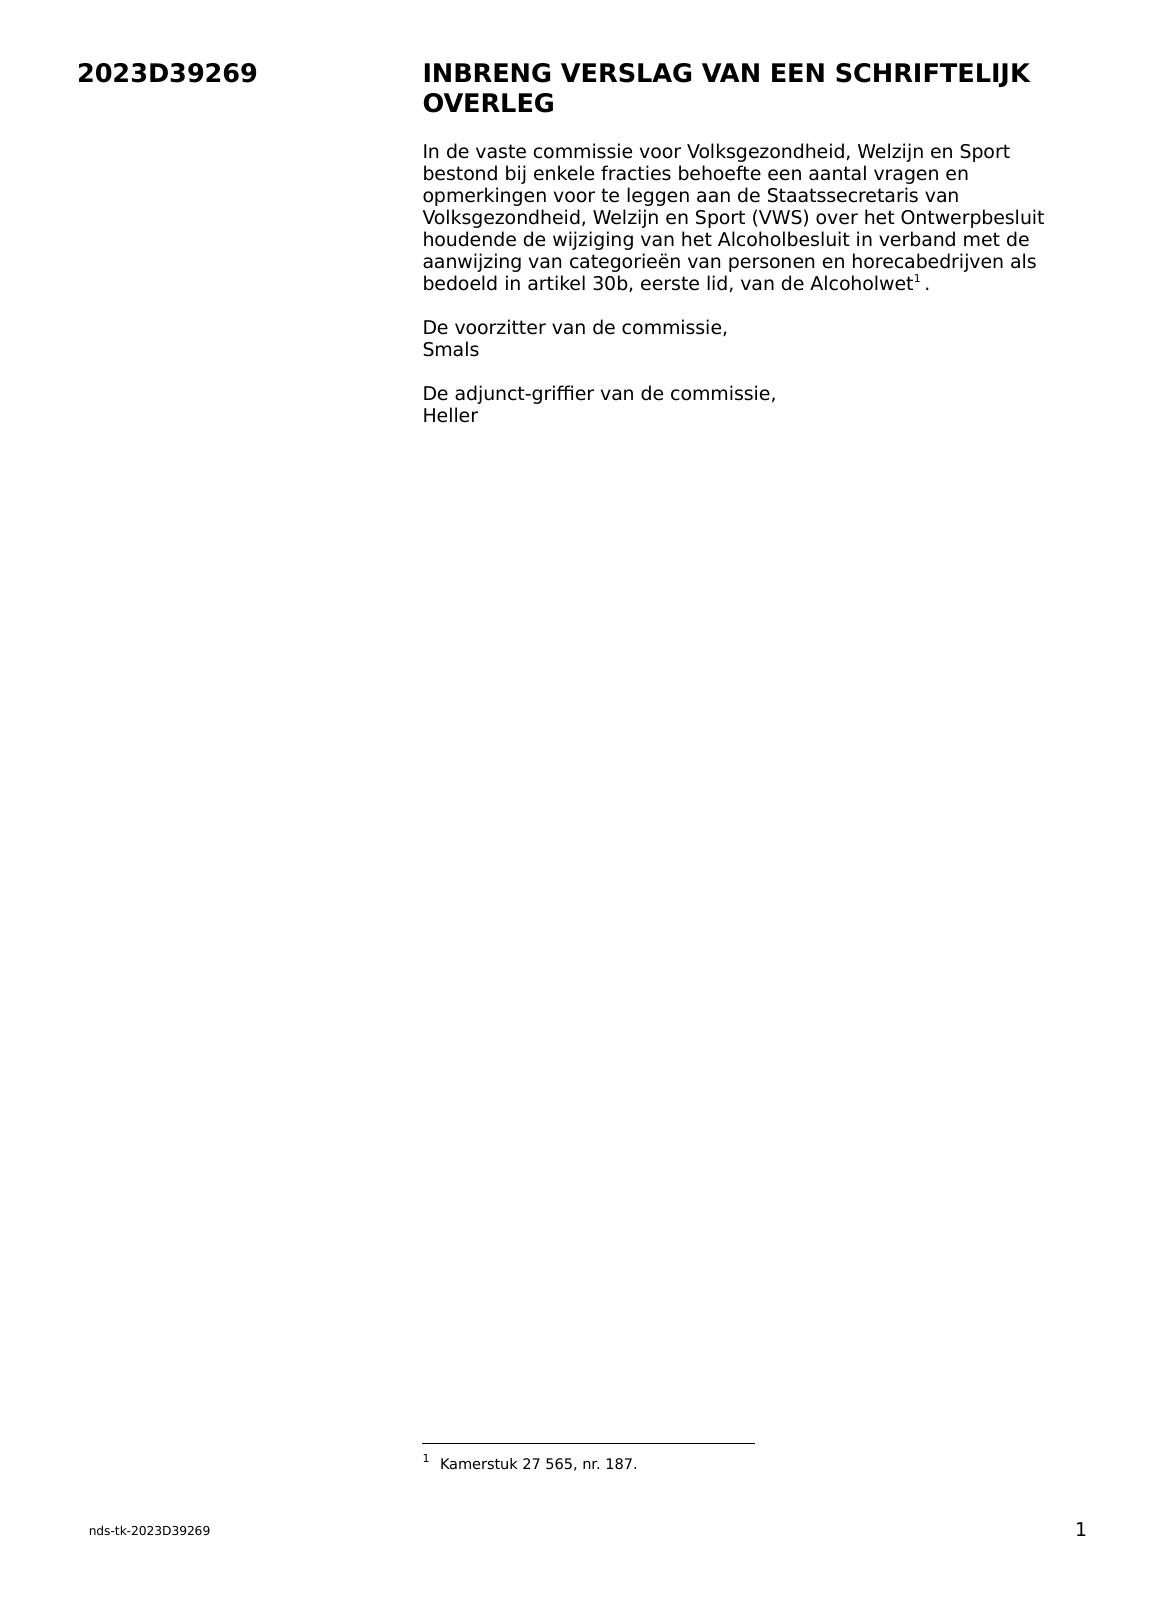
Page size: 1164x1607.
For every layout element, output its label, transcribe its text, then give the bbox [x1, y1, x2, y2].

text De adjunct-griffier van de commissie, [422, 383, 1087, 405]
text In de vaste commissie voor Volksgezondheid, Welzijn en Sport bestond bij enkele fracties behoefte een aantal vragen en opmerkingen voor te leggen aan de Staatssecretaris van Volksgezondheid, Welzijn en Sport (VWS) over het Ontwerpbesluit houdende de wijziging van het Alcoholbesluit in verband met de aanwijzing van categorieën van personen en horecabedrijven als bedoeld in artikel 30b, eerste lid, van de Alcoholwet. [422, 141, 1087, 294]
text Smals [422, 339, 1087, 361]
text 2023D39269 INBRENG VERSLAG VAN EEN SCHRIFTELIJK OVERLEG [77, 59, 1087, 118]
text De voorzitter van de commissie, [422, 317, 1087, 339]
text nds-tk-2023D39269 [88, 1524, 323, 1538]
text Heller [422, 405, 1087, 427]
text Kamerstuk 27 565, nr. 187. [422, 1452, 1087, 1474]
